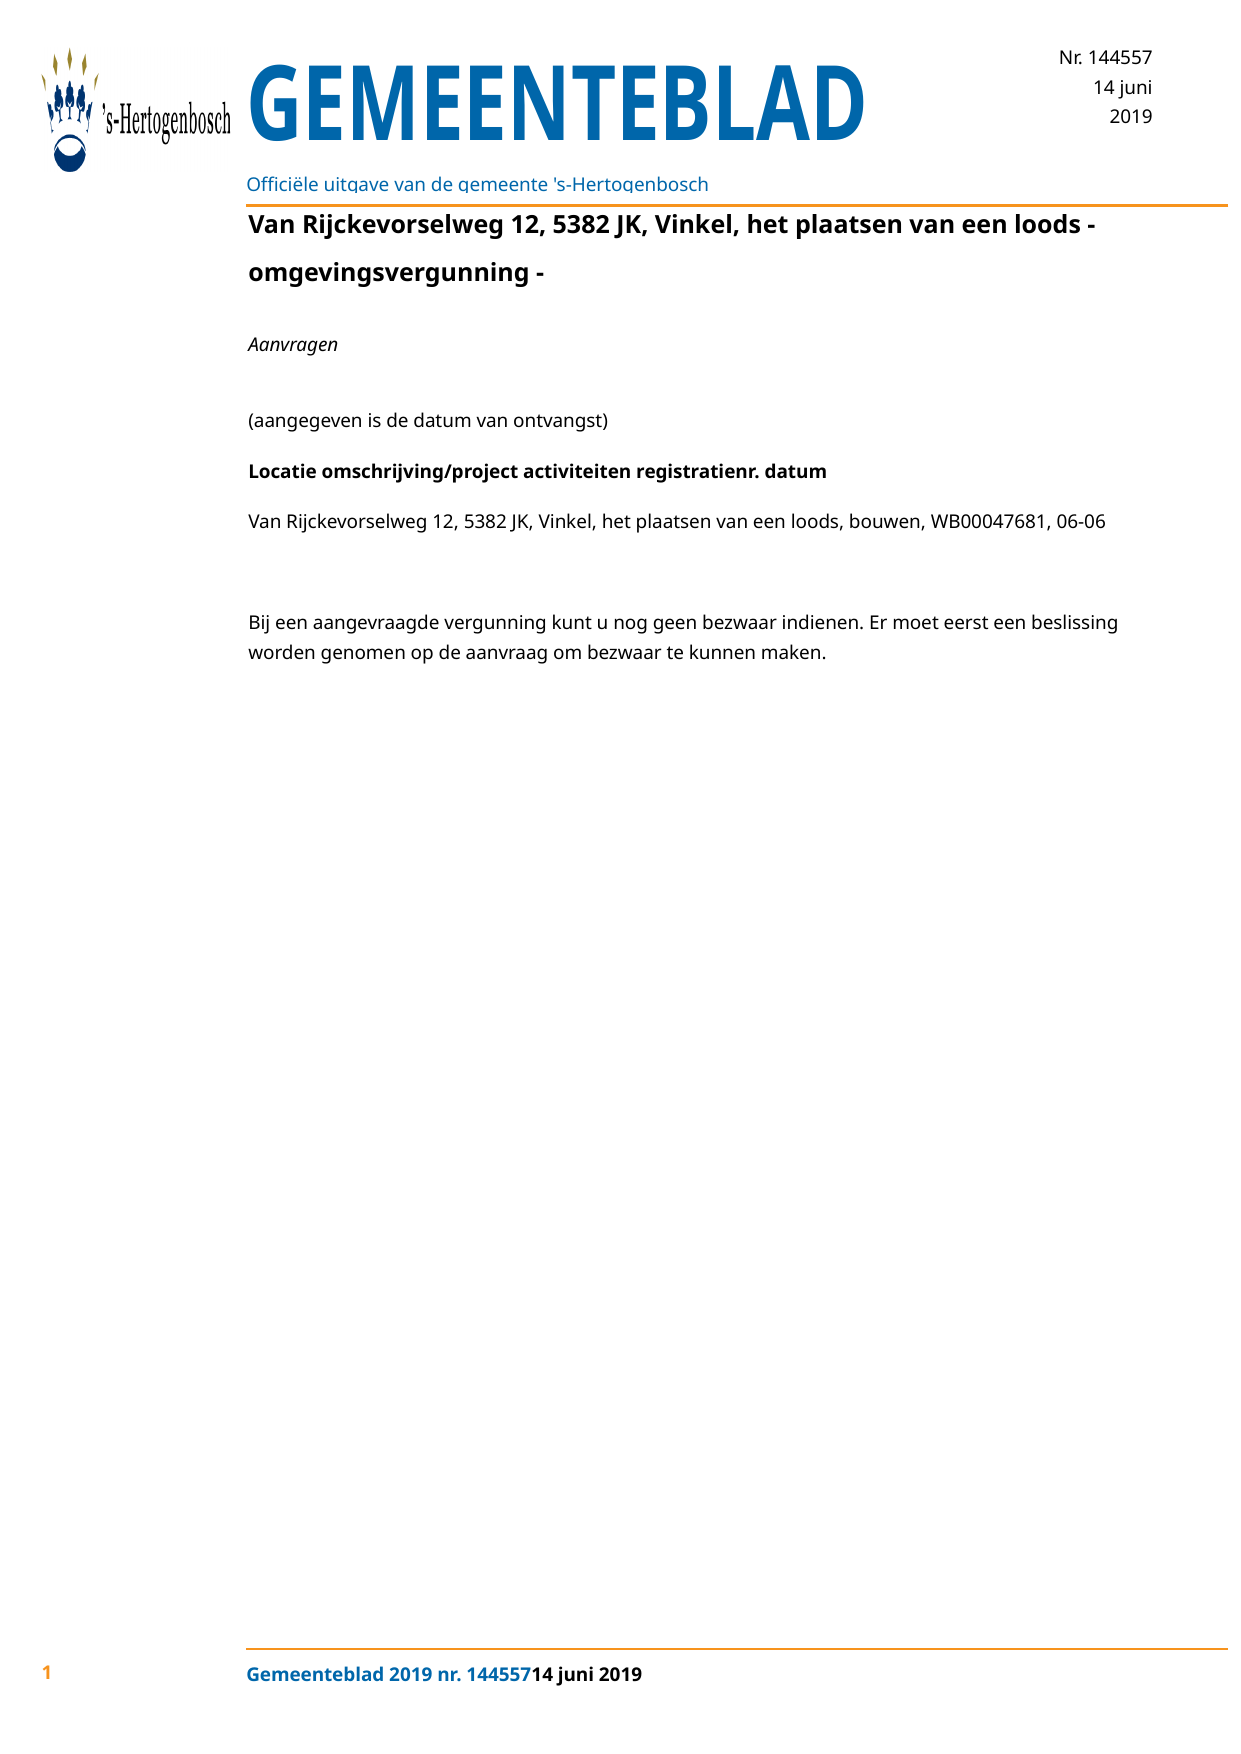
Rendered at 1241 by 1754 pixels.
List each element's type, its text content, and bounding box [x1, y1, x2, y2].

picture [41, 47, 231, 172]
text Aanvragen [248, 331, 1152, 357]
text Van Rijckevorselweg 12, 5382 JK, Vinkel, het plaatsen van een loods - omgevingsvergunning - [248, 207, 1152, 288]
text Locatie omschrijving/project activiteiten registratienr. datum [248, 458, 1152, 484]
text (aangegeven is de datum van ontvangst) [248, 408, 1152, 433]
text Van Rijckevorselweg 12, 5382 JK, Vinkel, het plaatsen van een loods, bouwen, WB00047681, 06-06 [248, 508, 1152, 534]
text Bij een aangevraagde vergunning kunt u nog geen bezwaar indienen. Er moet eerst een beslissing worden genomen op de aanvraag om bezwaar te kunnen maken. [248, 609, 1152, 664]
